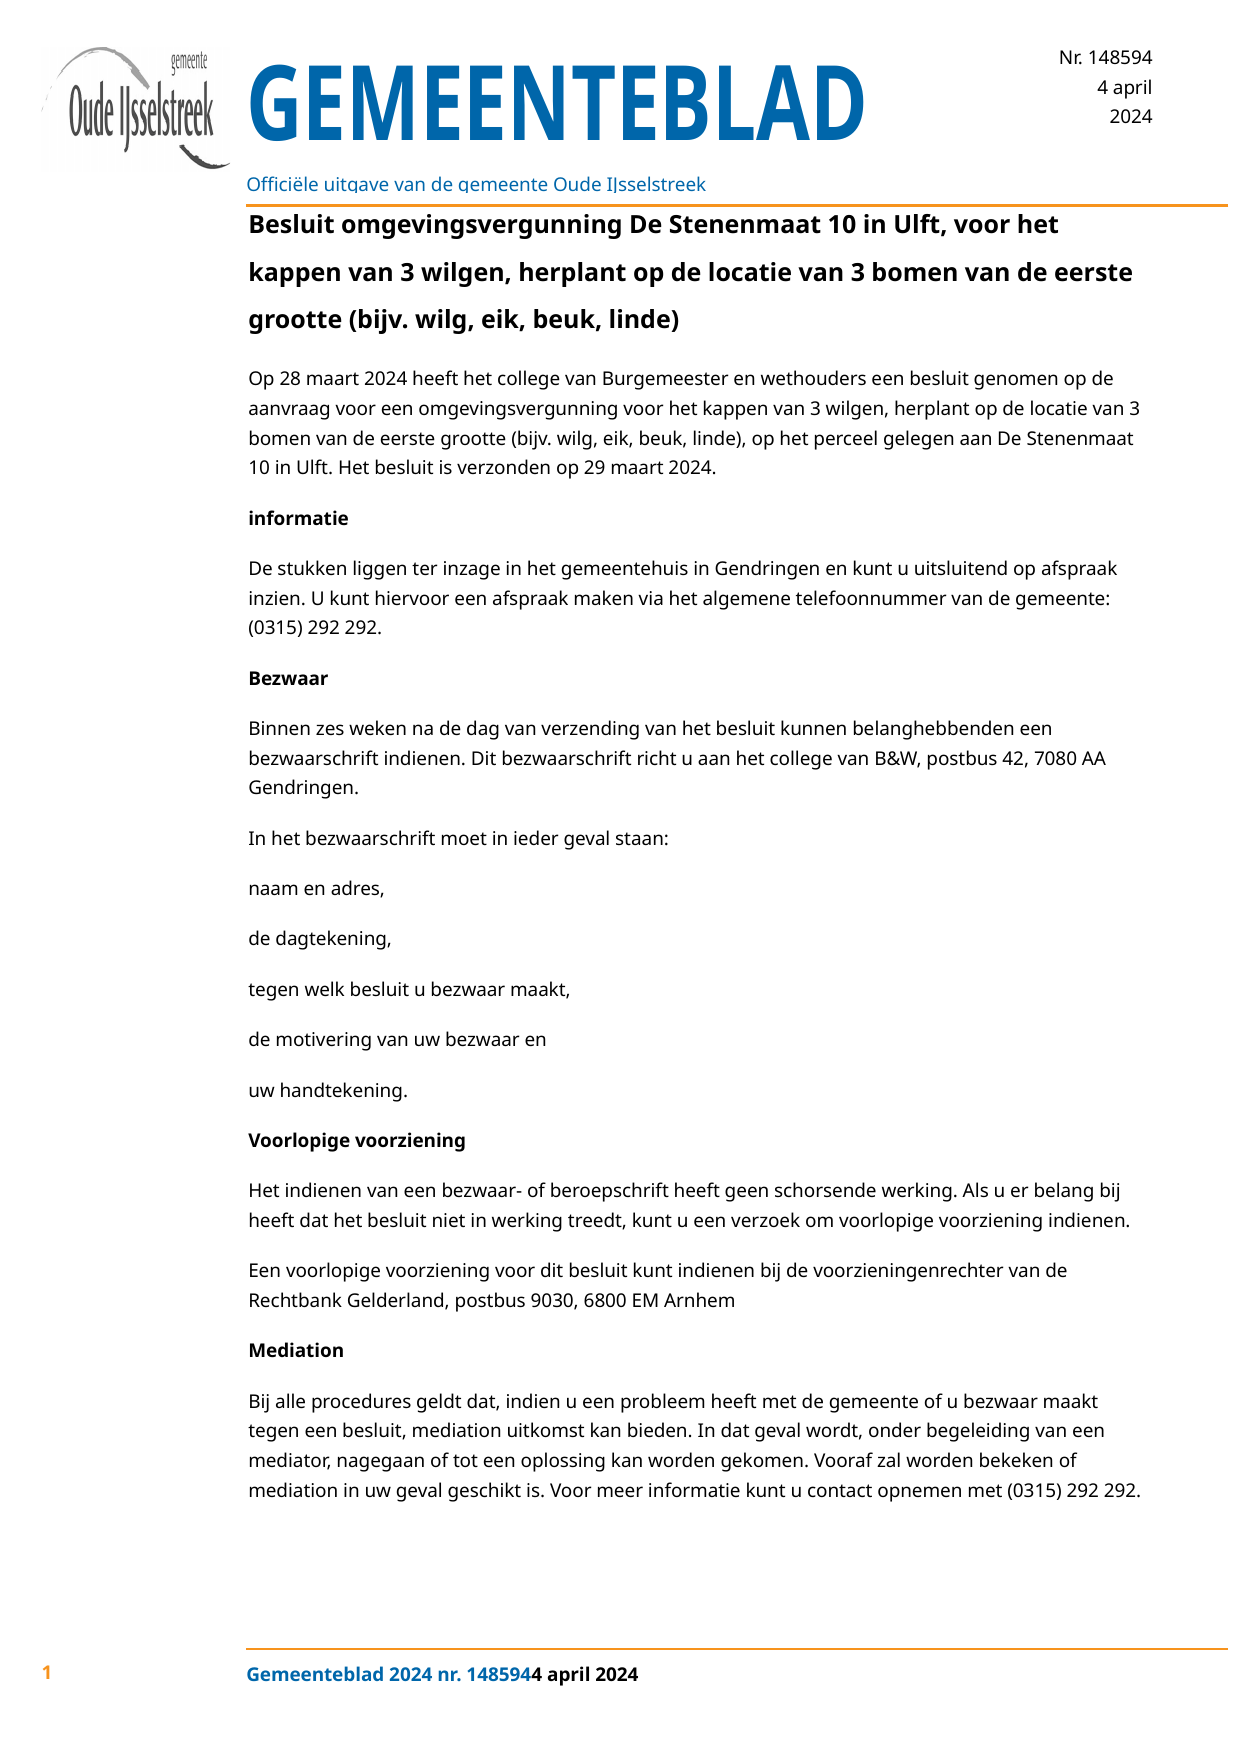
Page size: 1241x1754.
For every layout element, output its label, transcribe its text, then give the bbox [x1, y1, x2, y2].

text Bezwaar [248, 665, 1152, 690]
text Binnen zes weken na de dag van verzending van het besluit kunnen belanghebbenden een bezwaarschrift indienen. Dit bezwaarschrift richt u aan het college van B&W, postbus 42, 7080 AA Gendringen. [248, 715, 1152, 800]
text Een voorlopige voorziening voor dit besluit kunt indienen bij de voorzieningenrechter van de Rechtbank Gelderland, postbus 9030, 6800 EM Arnhem [248, 1258, 1152, 1313]
text Besluit omgevingsvergunning De Stenenmaat 10 in Ulft, voor het kappen van 3 wilgen, herplant op de locatie van 3 bomen van de eerste grootte (bijv. wilg, eik, beuk, linde) [248, 207, 1152, 336]
text informatie [248, 505, 1152, 530]
text tegen welk besluit u bezwaar maakt, [248, 976, 1152, 1002]
text Het indienen van een bezwaar- of beroepschrift heeft geen schorsende werking. Als u er belang bij heeft dat het besluit niet in werking treedt, kunt u een verzoek om voorlopige voorziening indienen. [248, 1178, 1152, 1233]
picture [41, 47, 231, 172]
text Op 28 maart 2024 heeft het college van Burgemeester en wethouders een besluit genomen op de aanvraag voor een omgevingsvergunning voor het kappen van 3 wilgen, herplant op de locatie van 3 bomen van de eerste grootte (bijv. wilg, eik, beuk, linde), op het perceel gelegen aan De Stenenmaat 10 in Ulft. Het besluit is verzonden op 29 maart 2024. [248, 366, 1152, 480]
text naam en adres, [248, 875, 1152, 901]
text In het bezwaarschrift moet in ieder geval staan: [248, 825, 1152, 850]
text De stukken liggen ter inzage in het gemeentehuis in Gendringen en kunt u uitsluitend op afspraak inzien. U kunt hiervoor een afspraak maken via het algemene telefoonnummer van de gemeente: (0315) 292 292. [248, 555, 1152, 640]
text uw handtekening. [248, 1077, 1152, 1102]
text Mediation [248, 1338, 1152, 1363]
text Voorlopige voorziening [248, 1127, 1152, 1153]
text Bij alle procedures geldt dat, indien u een probleem heeft met de gemeente of u bezwaar maakt tegen een besluit, mediation uitkomst kan bieden. In dat geval wordt, onder begeleiding van een mediator, nagegaan of tot een oplossing kan worden gekomen. Vooraf zal worden bekeken of mediation in uw geval geschikt is. Voor meer informatie kunt u contact opnemen met (0315) 292 292. [248, 1388, 1152, 1502]
text de dagtekening, [248, 926, 1152, 951]
text de motivering van uw bezwaar en [248, 1026, 1152, 1052]
